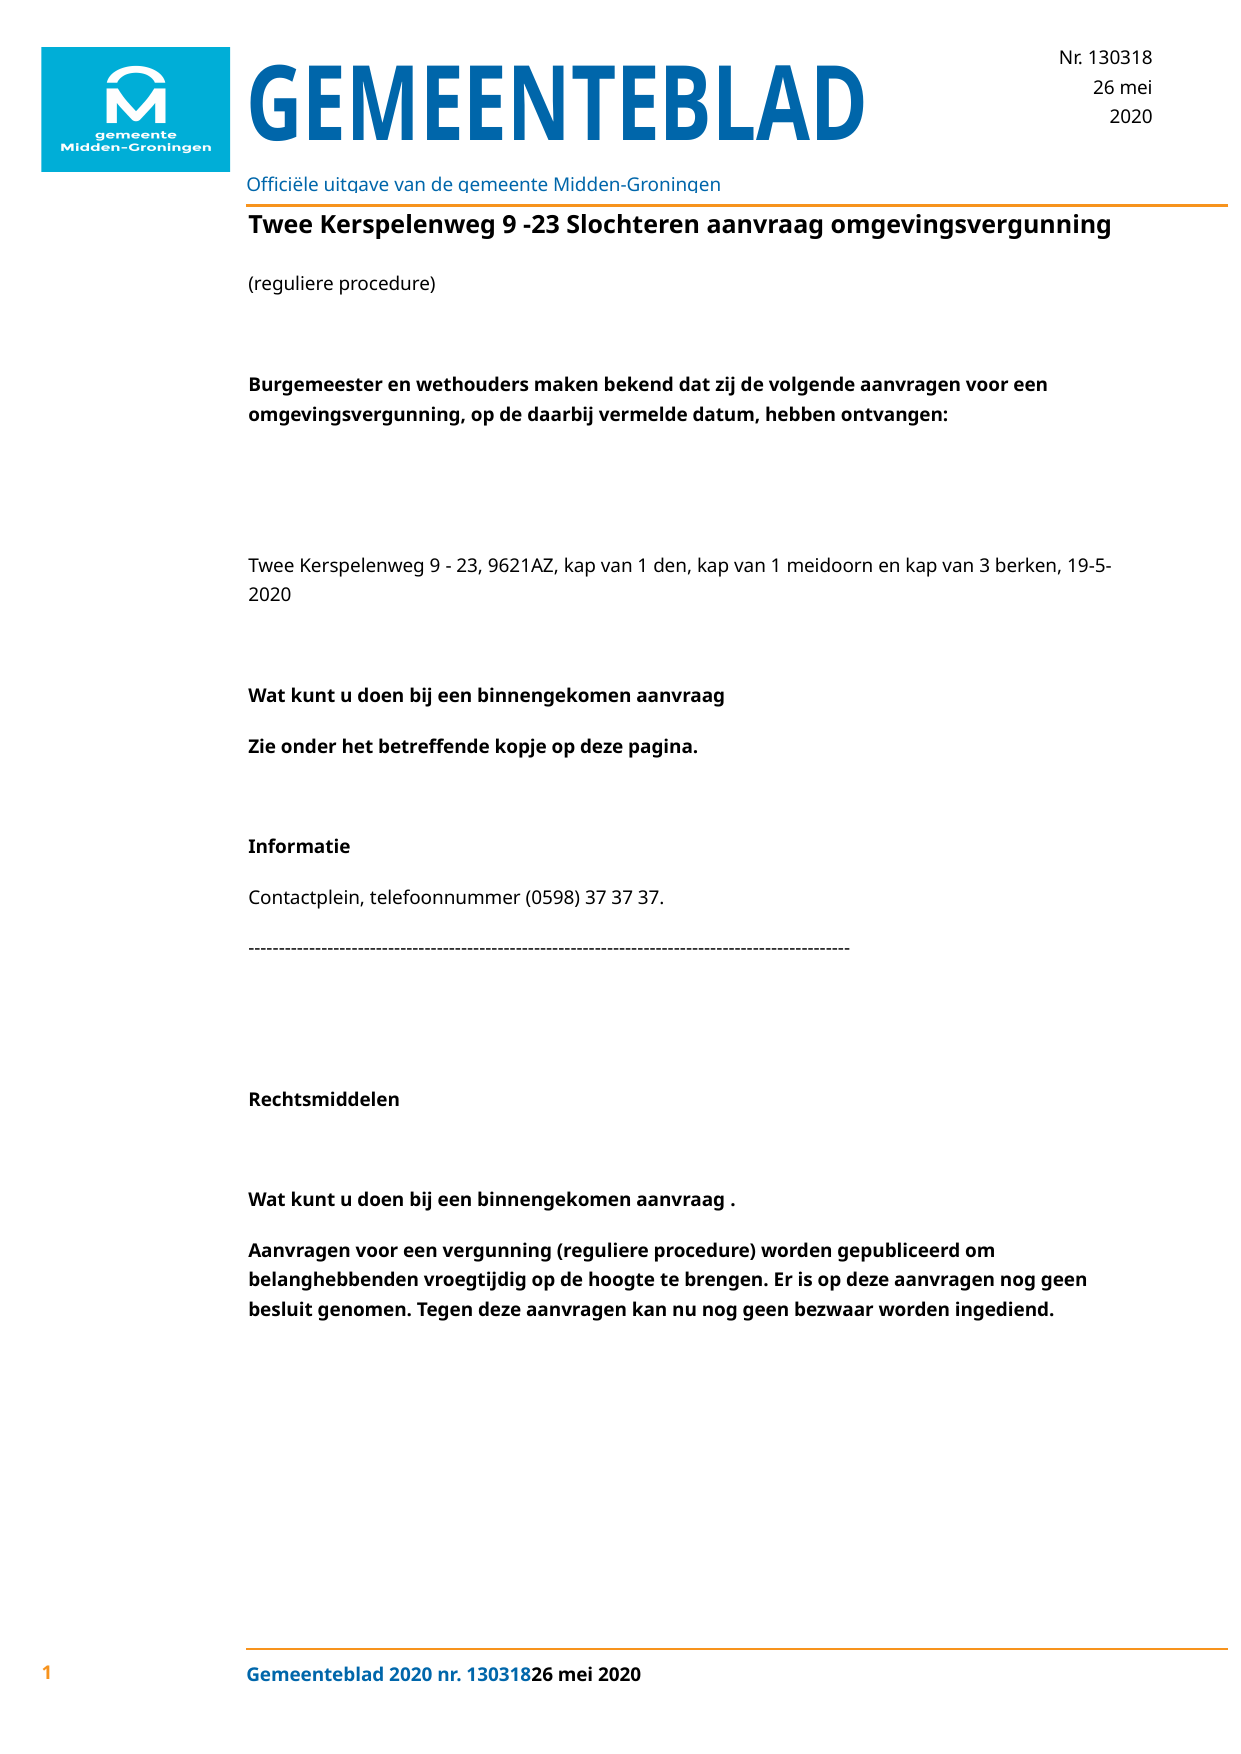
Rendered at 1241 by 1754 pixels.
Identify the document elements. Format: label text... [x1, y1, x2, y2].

text Twee Kerspelenweg 9 -23 Slochteren aanvraag omgevingsvergunning [248, 207, 1152, 241]
text Informatie [248, 834, 1152, 859]
text Zie onder het betreffende kopje op deze pagina. [248, 733, 1152, 758]
text Wat kunt u doen bij een binnengekomen aanvraag [248, 682, 1152, 708]
text Rechtsmiddelen [248, 1086, 1152, 1111]
text Contactplein, telefoonnummer (0598) 37 37 37. [248, 884, 1152, 910]
text Wat kunt u doen bij een binnengekomen aanvraag . [248, 1187, 1152, 1212]
text Aanvragen voor een vergunning (reguliere procedure) worden gepubliceerd om belanghebbenden vroegtijdig op de hoogte te brengen. Er is op deze aanvragen nog geen besluit genomen. Tegen deze aanvragen kan nu nog geen bezwaar worden ingediend. [248, 1237, 1152, 1322]
text --------------------------------------------------------------------------------------------------- [248, 934, 1152, 960]
picture [184, 146, 190, 153]
text (reguliere procedure) [248, 270, 1152, 296]
text Twee Kerspelenweg 9 - 23, 9621AZ, kap van 1 den, kap van 1 meidoorn en kap van 3 berken, 19-5-2020 [248, 552, 1152, 607]
picture [107, 89, 165, 122]
picture [108, 66, 164, 82]
text Burgemeester en wethouders maken bekend dat zij de volgende aanvragen voor een omgevingsvergunning, op de daarbij vermelde datum, hebben ontvangen: [248, 371, 1152, 426]
